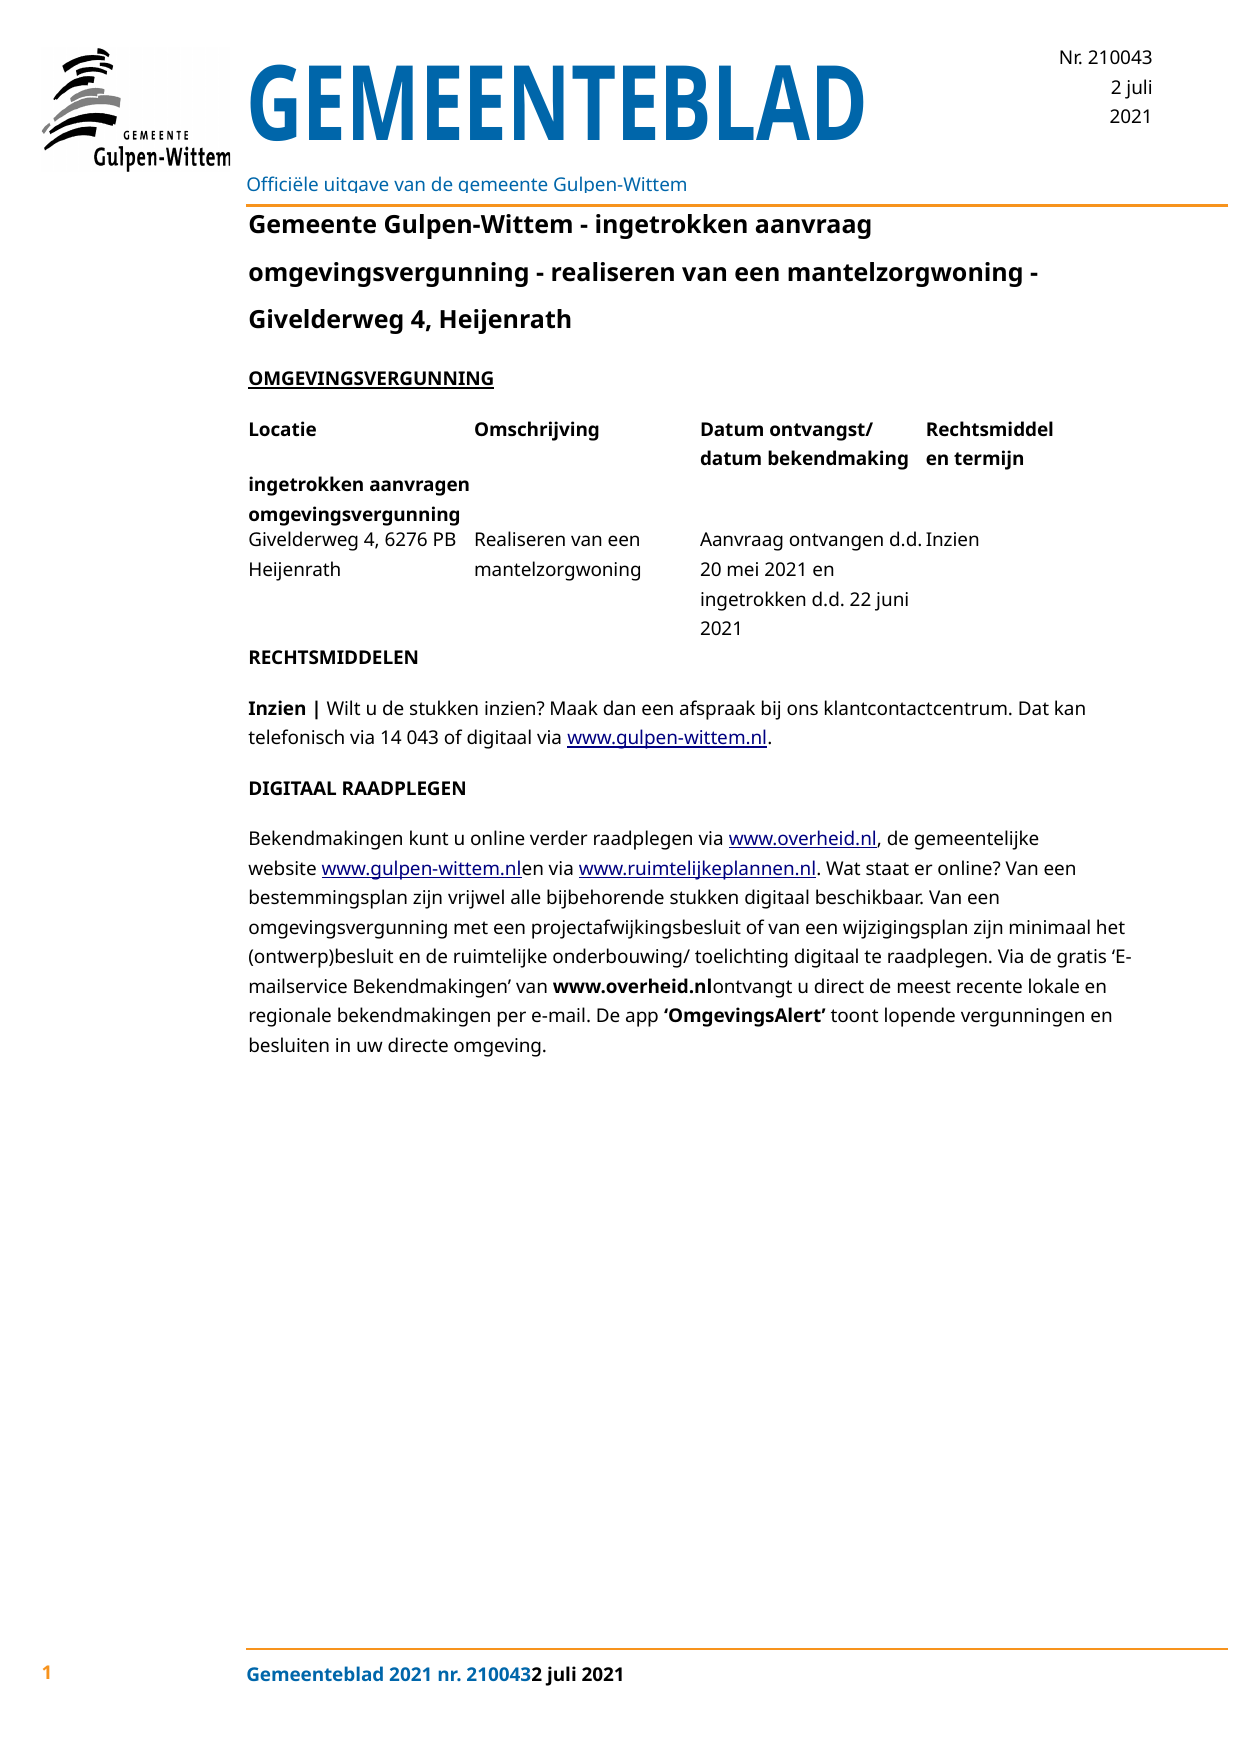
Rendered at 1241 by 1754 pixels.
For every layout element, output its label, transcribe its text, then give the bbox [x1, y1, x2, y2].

table_cell Givelderweg 4, 6276 PB Heijenrath [248, 527, 474, 641]
picture [41, 47, 231, 172]
table_header Locatie [248, 416, 474, 471]
table_cell Realiseren van een mantelzorgwoning [474, 527, 700, 641]
table_cell [926, 471, 1152, 527]
table_cell ingetrokken aanvragen omgevingsvergunning [248, 471, 474, 527]
text DIGITAAL RAADPLEGEN [248, 775, 1152, 801]
table_header Omschrijving [474, 416, 700, 471]
table_cell Aanvraag ontvangen d.d. 20 mei 2021 en ingetrokken d.d. 22 juni 2021 [700, 527, 926, 641]
text Inzien | Wilt u de stukken inzien? Maak dan een afspraak bij ons klantcontactcentrum. Dat kan telefonisch via 14 043 of digitaal via www.gulpen-wittem.nl. [248, 695, 1152, 750]
table_header Rechtsmiddel en termijn [926, 416, 1152, 471]
table_cell [700, 471, 926, 527]
text Bekendmakingen kunt u online verder raadplegen via www.overheid.nl, de gemeentelijke website www.gulpen-wittem.nlen via www.ruimtelijkeplannen.nl. Wat staat er online? Van een bestemmingsplan zijn vrijwel alle bijbehorende stukken digitaal beschikbaar. Van een omgevingsvergunning met een projectafwijkingsbesluit of van een wijzigingsplan zijn minimaal het (ontwerp)besluit en de ruimtelijke onderbouwing/ toelichting digitaal te raadplegen. Via de gratis ‘E-mailservice Bekendmakingen’ van www.overheid.nlontvangt u direct de meest recente lokale en regionale bekendmakingen per e-mail. De app ‘OmgevingsAlert’ toont lopende vergunningen en besluiten in uw directe omgeving. [248, 825, 1152, 1058]
table_header Datum ontvangst/ datum bekendmaking [700, 416, 926, 471]
text RECHTSMIDDELEN [248, 644, 1152, 670]
text OMGEVINGSVERGUNNING [248, 366, 1152, 391]
text Gemeente Gulpen-Wittem - ingetrokken aanvraag omgevingsvergunning - realiseren van een mantelzorgwoning - Givelderweg 4, Heijenrath [248, 207, 1152, 336]
table_cell [474, 471, 700, 527]
table_cell Inzien [926, 527, 1152, 641]
